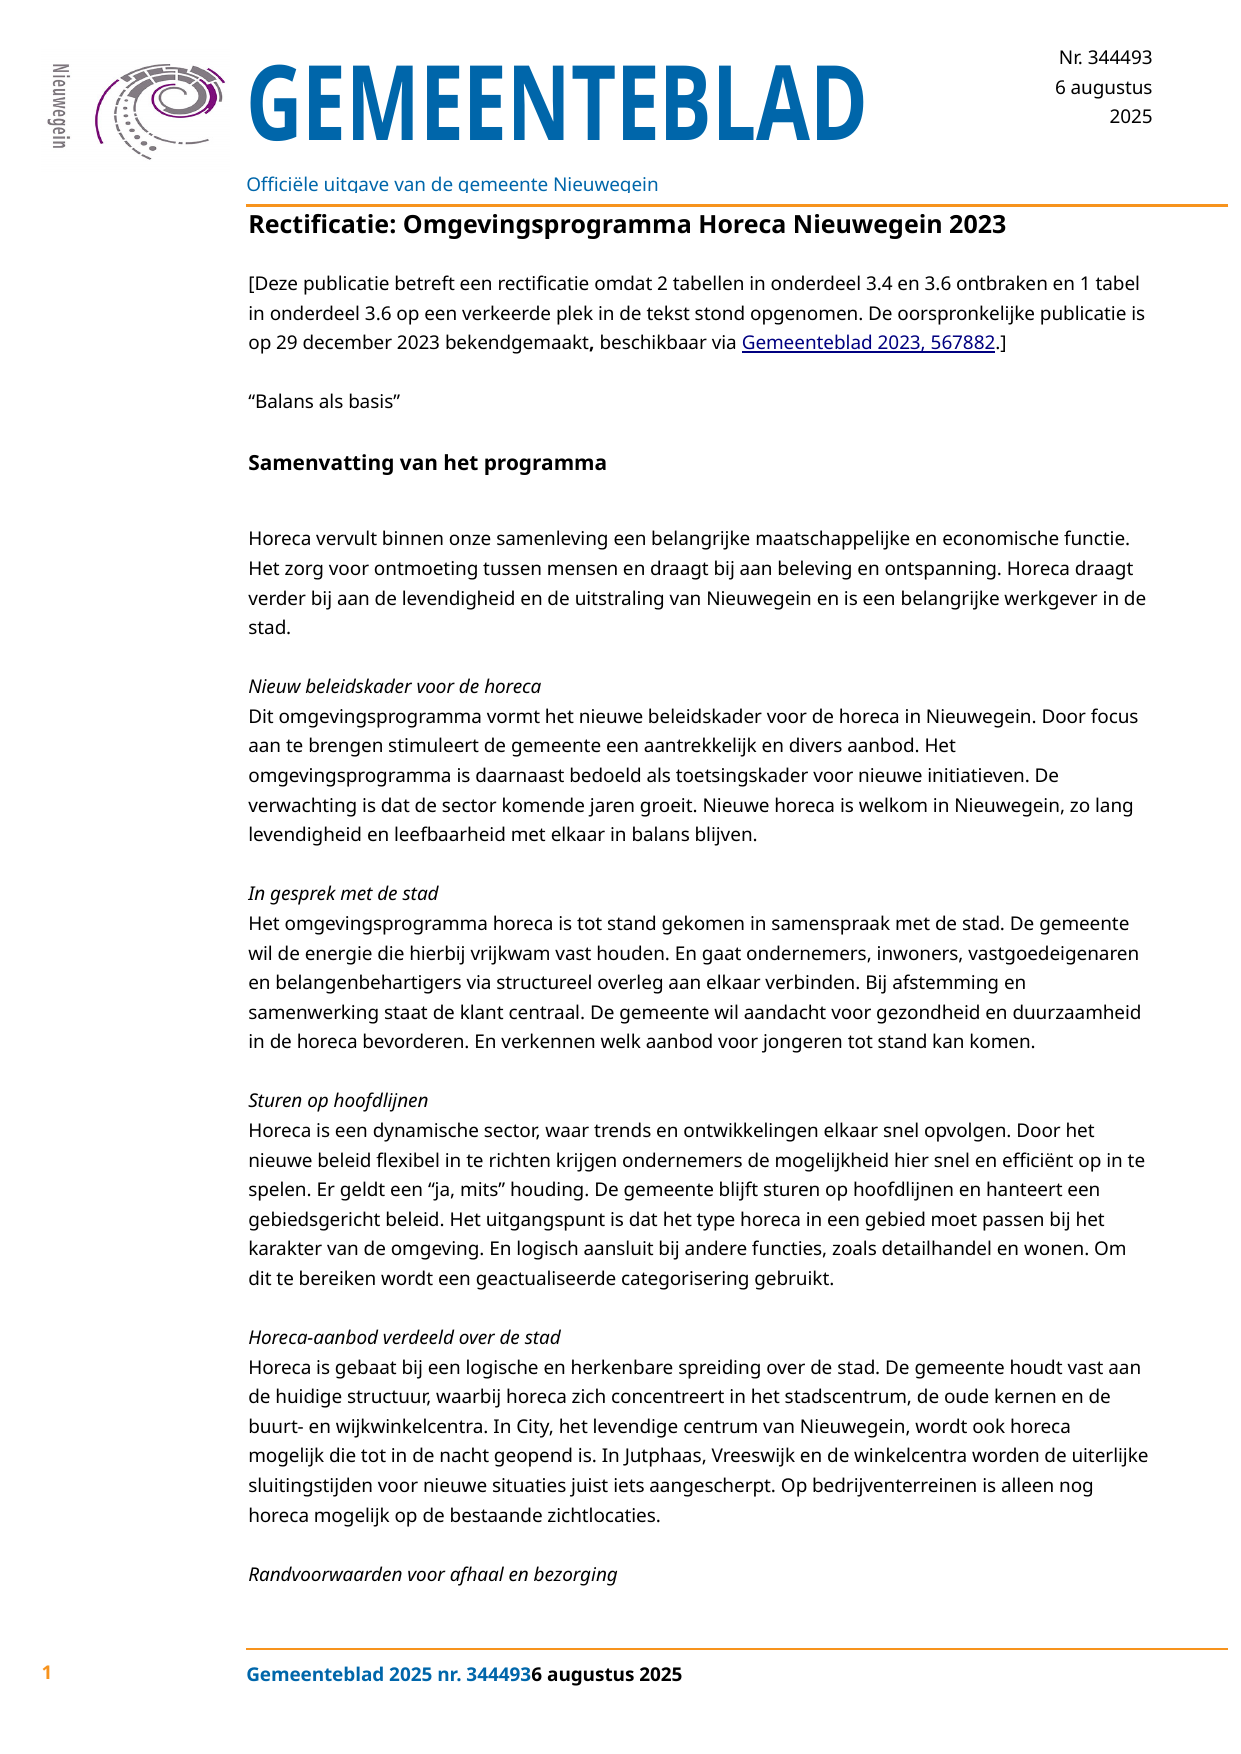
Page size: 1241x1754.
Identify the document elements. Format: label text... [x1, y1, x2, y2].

text Dit omgevingsprogramma vormt het nieuwe beleidskader voor de horeca in Nieuwegein. Door focus aan te brengen stimuleert de gemeente een aantrekkelijk en divers aanbod. Het omgevingsprogramma is daarnaast bedoeld als toetsingskader voor nieuwe initiatieven. De verwachting is dat de sector komende jaren groeit. Nieuwe horeca is welkom in Nieuwegein, zo lang levendigheid en leefbaarheid met elkaar in balans blijven. [248, 703, 1152, 847]
text Randvoorwaarden voor afhaal en bezorging [248, 1561, 1152, 1587]
text Horeca vervult binnen onze samenleving een belangrijke maatschappelijke en economische functie. Het zorg voor ontmoeting tussen mensen en draagt bij aan beleving en ontspanning. Horeca draagt verder bij aan de levendigheid en de uitstraling van Nieuwegein en is een belangrijke werkgever in de stad. [248, 526, 1152, 640]
text Samenvatting van het programma [248, 448, 1152, 476]
text Nieuw beleidskader voor de horeca [248, 673, 1152, 699]
text Sturen op hoofdlijnen [248, 1088, 1152, 1113]
text “Balans als basis” [248, 389, 1152, 414]
text Horeca is een dynamische sector, waar trends en ontwikkelingen elkaar snel opvolgen. Door het nieuwe beleid flexibel in te richten krijgen ondernemers de mogelijkheid hier snel en efficiënt op in te spelen. Er geldt een “ja, mits” houding. De gemeente blijft sturen op hoofdlijnen en hanteert een gebiedsgericht beleid. Het uitgangspunt is dat het type horeca in een gebied moet passen bij het karakter van de omgeving. En logisch aansluit bij andere functies, zoals detailhandel en wonen. Om dit te bereiken wordt een geactualiseerde categorisering gebruikt. [248, 1117, 1152, 1291]
text Het omgevingsprogramma horeca is tot stand gekomen in samenspraak met de stad. De gemeente wil de energie die hierbij vrijkwam vast houden. En gaat ondernemers, inwoners, vastgoedeigenaren en belangenbehartigers via structureel overleg aan elkaar verbinden. Bij afstemming en samenwerking staat de klant centraal. De gemeente wil aandacht voor gezondheid en duurzaamheid in de horeca bevorderen. En verkennen welk aanbod voor jongeren tot stand kan komen. [248, 910, 1152, 1054]
text [Deze publicatie betreft een rectificatie omdat 2 tabellen in onderdeel 3.4 en 3.6 ontbraken en 1 tabel in onderdeel 3.6 op een verkeerde plek in de tekst stond opgenomen. De oorspronkelijke publicatie is op 29 december 2023 bekendgemaakt, beschikbaar via Gemeenteblad 2023, 567882.] [248, 270, 1152, 355]
text Horeca is gebaat bij een logische en herkenbare spreiding over de stad. De gemeente houdt vast aan de huidige structuur, waarbij horeca zich concentreert in het stadscentrum, de oude kernen en de buurt- en wijkwinkelcentra. In City, het levendige centrum van Nieuwegein, wordt ook horeca mogelijk die tot in de nacht geopend is. In Jutphaas, Vreeswijk en de winkelcentra worden de uiterlijke sluitingstijden voor nieuwe situaties juist iets aangescherpt. Op bedrijventerreinen is alleen nog horeca mogelijk op de bestaande zichtlocaties. [248, 1354, 1152, 1527]
text Horeca-aanbod verdeeld over de stad [248, 1324, 1152, 1350]
text Rectificatie: Omgevingsprogramma Horeca Nieuwegein 2023 [248, 207, 1152, 241]
text In gesprek met de stad [248, 881, 1152, 906]
picture [41, 47, 231, 172]
